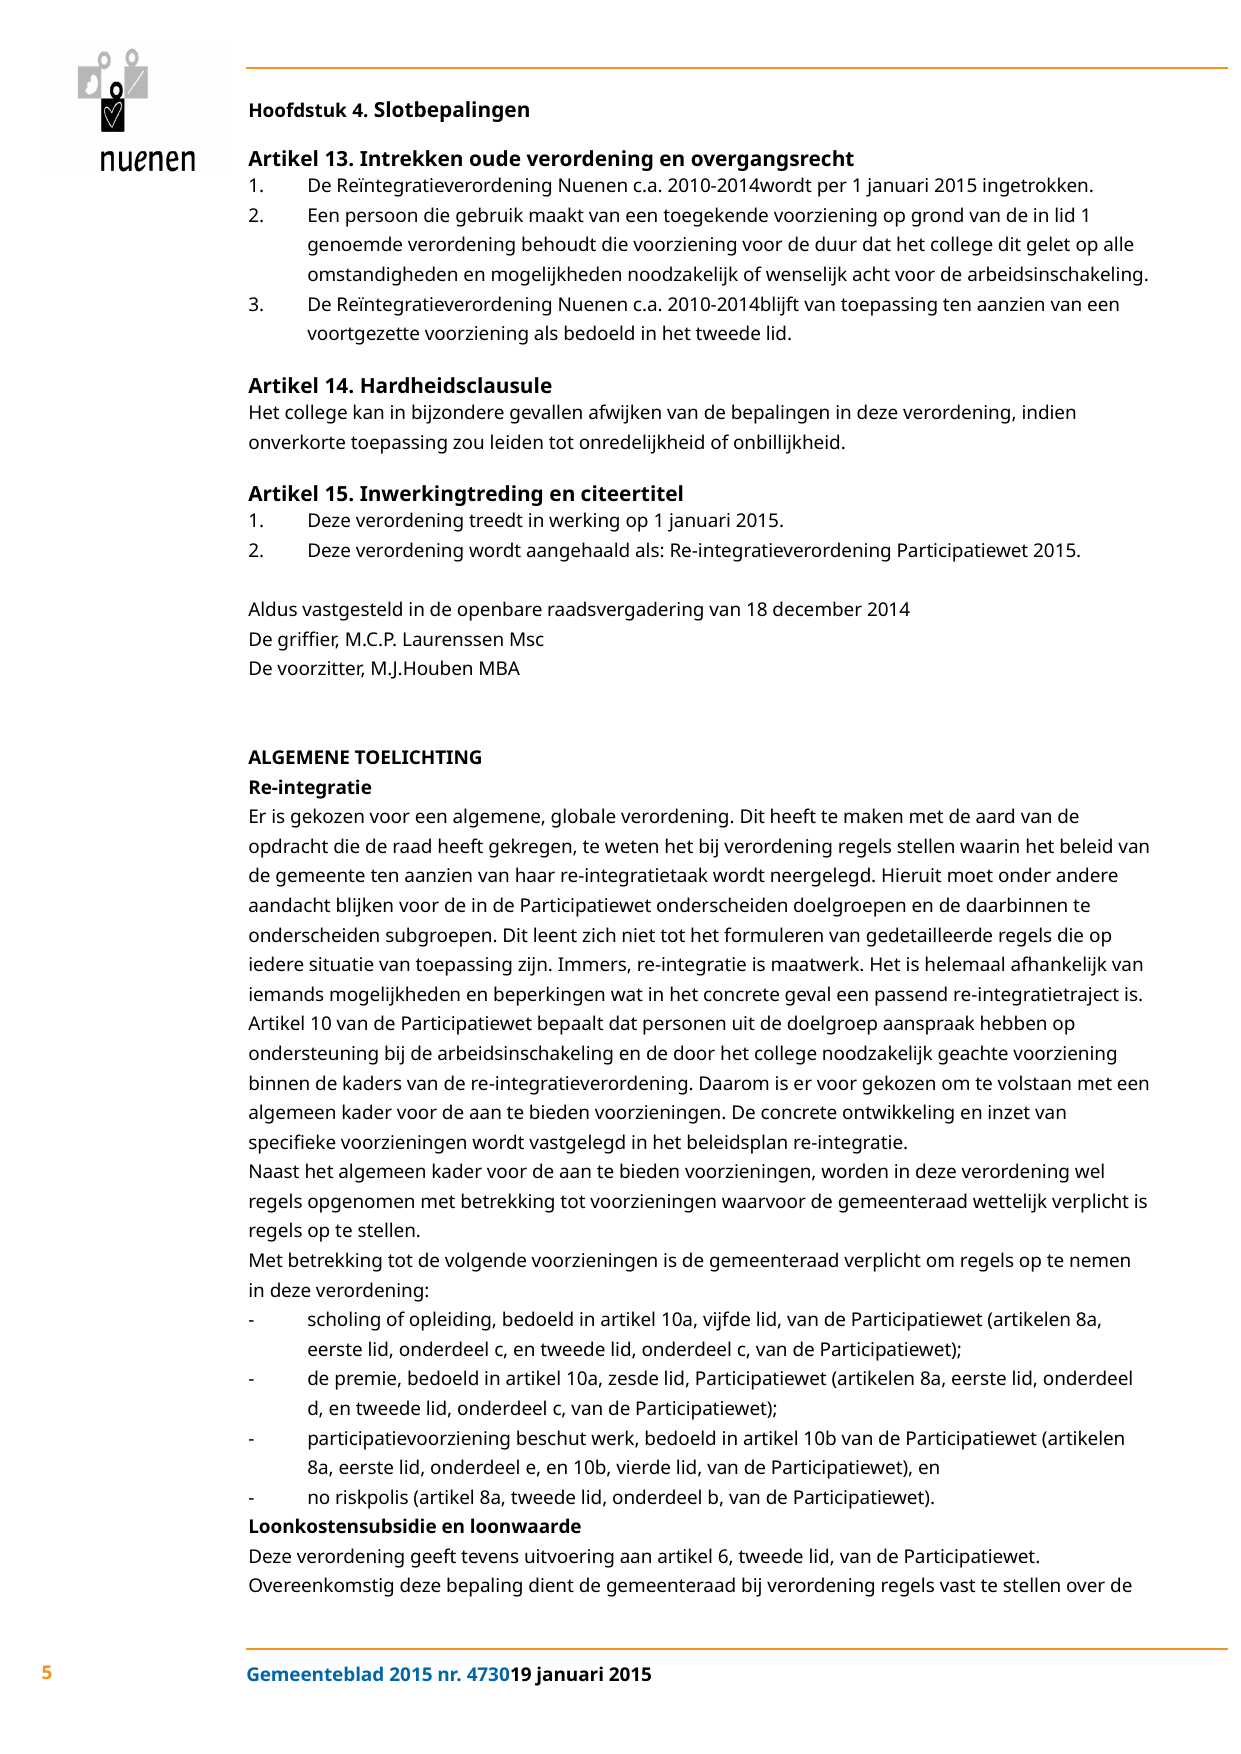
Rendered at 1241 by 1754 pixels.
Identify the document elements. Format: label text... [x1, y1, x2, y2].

list de premie, bedoeld in artikel 10a, zesde lid, Participatiewet (artikelen 8a, eerste lid, onderdeel d, en tweede lid, onderdeel c, van de Participatiewet); [248, 1366, 1152, 1421]
text Artikel 15. Inwerkingtreding en citeertitel [248, 479, 1152, 508]
list De Reïntegratieverordening Nuenen c.a. 2010-2014wordt per 1 januari 2015 ingetrokken. [248, 172, 1152, 198]
list Deze verordening wordt aangehaald als: Re-integratieverordening Participatiewet 2015. [248, 537, 1152, 563]
list no riskpolis (artikel 8a, tweede lid, onderdeel b, van de Participatiewet). [248, 1484, 1152, 1510]
text De voorzitter, M.J.Houben MBA [248, 656, 1152, 681]
text Er is gekozen voor een algemene, globale verordening. Dit heeft te maken met de aard van de opdracht die de raad heeft gekregen, te weten het bij verordening regels stellen waarin het beleid van de gemeente ten aanzien van haar re-integratietaak wordt neergelegd. Hieruit moet onder andere aandacht blijken voor de in de Participatiewet onderscheiden doelgroepen en de daarbinnen te onderscheiden subgroepen. Dit leent zich niet tot het formuleren van gedetailleerde regels die op iedere situatie van toepassing zijn. Immers, re-integratie is maatwerk. Het is helemaal afhankelijk van iemands mogelijkheden en beperkingen wat in het concrete geval een passend re-integratietraject is. Artikel 10 van de Participatiewet bepaalt dat personen uit de doelgroep aanspraak hebben op ondersteuning bij de arbeidsinschakeling en de door het college noodzakelijk geachte voorziening binnen de kaders van de re-integratieverordening. Daarom is er voor gekozen om te volstaan met een algemeen kader voor de aan te bieden voorzieningen. De concrete ontwikkeling en inzet van specifieke voorzieningen wordt vastgelegd in het beleidsplan re-integratie. [248, 803, 1152, 1155]
text Het college kan in bijzondere gevallen afwijken van de bepalingen in deze verordening, indien onverkorte toepassing zou leiden tot onredelijkheid of onbillijkheid. [248, 399, 1152, 454]
text Re-integratie [248, 774, 1152, 800]
text Hoofdstuk 4. Slotbepalingen [248, 95, 1152, 123]
text De griffier, M.C.P. Laurenssen Msc [248, 626, 1152, 652]
list De Reïntegratieverordening Nuenen c.a. 2010-2014blijft van toepassing ten aanzien van een voortgezette voorziening als bedoeld in het tweede lid. [248, 291, 1152, 346]
text Artikel 14. Hardheidsclausule [248, 371, 1152, 399]
list participatievoorziening beschut werk, bedoeld in artikel 10b van de Participatiewet (artikelen 8a, eerste lid, onderdeel e, en 10b, vierde lid, van de Participatiewet), en [248, 1425, 1152, 1480]
text ALGEMENE TOELICHTING [248, 744, 1152, 770]
text Aldus vastgesteld in de openbare raadsvergadering van 18 december 2014 [248, 596, 1152, 622]
picture [41, 47, 231, 172]
text Deze verordening geeft tevens uitvoering aan artikel 6, tweede lid, van de Participatiewet. Overeenkomstig deze bepaling dient de gemeenteraad bij verordening regels vast te stellen over de [248, 1543, 1152, 1598]
text Artikel 13. Intrekken oude verordening en overgangsrecht [248, 144, 1152, 172]
list Deze verordening treedt in werking op 1 januari 2015. [248, 508, 1152, 533]
list scholing of opleiding, bedoeld in artikel 10a, vijfde lid, van de Participatiewet (artikelen 8a, eerste lid, onderdeel c, en tweede lid, onderdeel c, van de Participatiewet); [248, 1306, 1152, 1362]
text Met betrekking tot de volgende voorzieningen is de gemeenteraad verplicht om regels op te nemen in deze verordening: [248, 1247, 1152, 1303]
text Naast het algemeen kader voor de aan te bieden voorzieningen, worden in deze verordening wel regels opgenomen met betrekking tot voorzieningen waarvoor de gemeenteraad wettelijk verplicht is regels op te stellen. [248, 1158, 1152, 1243]
text Loonkostensubsidie en loonwaarde [248, 1513, 1152, 1539]
list Een persoon die gebruik maakt van een toegekende voorziening op grond van de in lid 1 genoemde verordening behoudt die voorziening voor de duur dat het college dit gelet op alle omstandigheden en mogelijkheden noodzakelijk of wenselijk acht voor de arbeidsinschakeling. [248, 202, 1152, 287]
